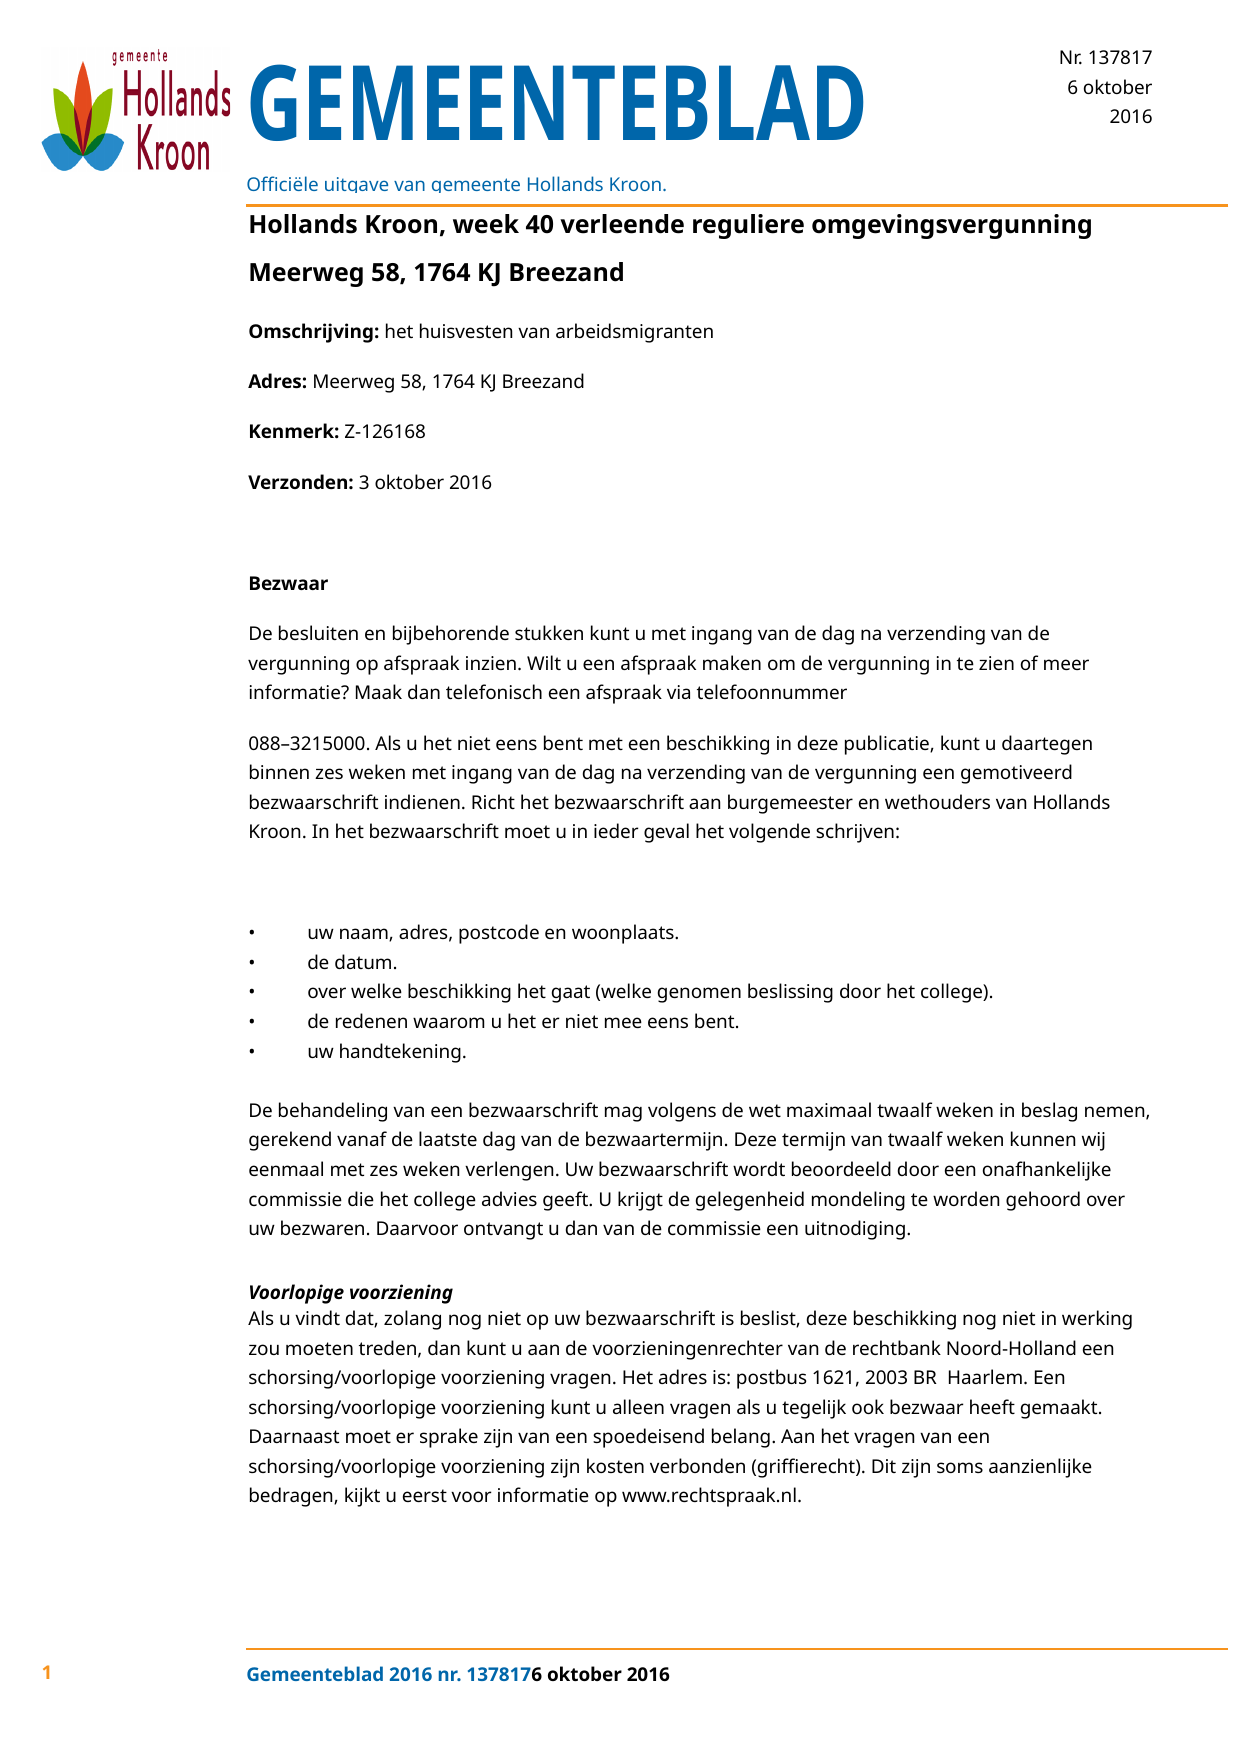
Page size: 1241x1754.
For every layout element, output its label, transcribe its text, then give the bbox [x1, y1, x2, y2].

list over welke beschikking het gaat (welke genomen beslissing door het college). [248, 979, 1152, 1004]
text De besluiten en bijbehorende stukken kunt u met ingang van de dag na verzending van de vergunning op afspraak inzien. Wilt u een afspraak maken om de vergunning in te zien of meer informatie? Maak dan telefonisch een afspraak via telefoonnummer [248, 620, 1152, 705]
text Adres: Meerweg 58, 1764 KJ Breezand [248, 368, 1152, 394]
list de datum. [248, 949, 1152, 975]
picture [41, 47, 231, 172]
list uw naam, adres, postcode en woonplaats. [248, 919, 1152, 945]
text Hollands Kroon, week 40 verleende reguliere omgevingsvergunning Meerweg 58, 1764 KJ Breezand [248, 207, 1152, 288]
text Kenmerk: Z-126168 [248, 419, 1152, 444]
text Bezwaar [248, 570, 1152, 596]
text Verzonden: 3 oktober 2016 [248, 469, 1152, 495]
text De behandeling van een bezwaarschrift mag volgens de wet maximaal twaalf weken in beslag nemen, gerekend vanaf de laatste dag van de bezwaartermijn. Deze termijn van twaalf weken kunnen wij eenmaal met zes weken verlengen. Uw bezwaarschrift wordt beoordeeld door een onafhankelijke commissie die het college advies geeft. U krijgt de gelegenheid mondeling te worden gehoord over uw bezwaren. Daarvoor ontvangt u dan van de commissie een uitnodiging. [248, 1097, 1152, 1241]
text Omschrijving: het huisvesten van arbeidsmigranten [248, 318, 1152, 344]
list de redenen waarom u het er niet mee eens bent. [248, 1008, 1152, 1034]
text Als u vindt dat, zolang nog niet op uw bezwaarschrift is beslist, deze beschikking nog niet in werking zou moeten treden, dan kunt u aan de voorzieningenrechter van de rechtbank Noord-Holland een schorsing/voorlopige voorziening vragen. Het adres is: postbus 1621, 2003 BR Haarlem. Een schorsing/voorlopige voorziening kunt u alleen vragen als u tegelijk ook bezwaar heeft gemaakt. Daarnaast moet er sprake zijn van een spoedeisend belang. Aan het vragen van een schorsing/voorlopige voorziening zijn kosten verbonden (griffierecht). Dit zijn soms aanzienlijke bedragen, kijkt u eerst voor informatie op www.rechtspraak.nl. [248, 1305, 1152, 1508]
text 088–3215000. Als u het niet eens bent met een beschikking in deze publicatie, kunt u daartegen binnen zes weken met ingang van de dag na verzending van de vergunning een gemotiveerd bezwaarschrift indienen. Richt het bezwaarschrift aan burgemeester en wethouders van Hollands Kroon. In het bezwaarschrift moet u in ieder geval het volgende schrijven: [248, 730, 1152, 844]
list uw handtekening. [248, 1038, 1152, 1064]
text Voorlopige voorziening [248, 1279, 1152, 1305]
